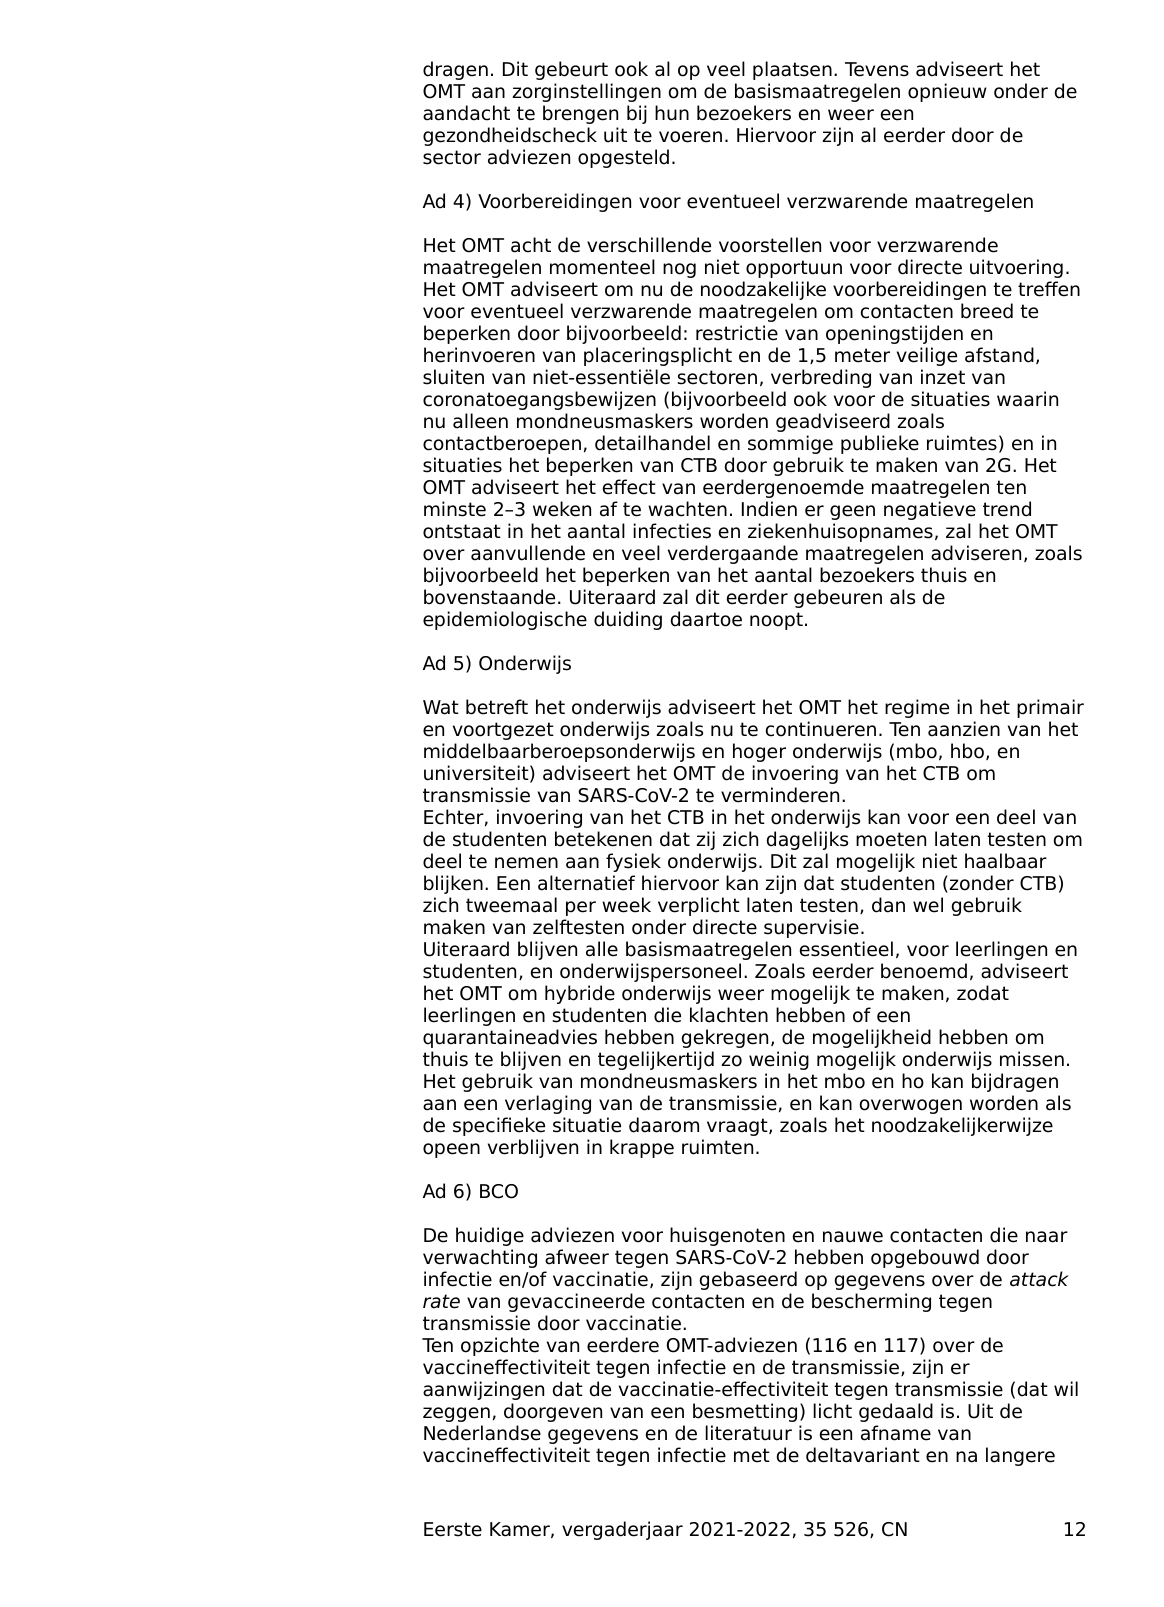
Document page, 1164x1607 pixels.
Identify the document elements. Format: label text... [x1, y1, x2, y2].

subtitle Ad 5) Onderwijs [422, 653, 1087, 675]
text Het OMT acht de verschillende voorstellen voor verzwarende maatregelen momenteel nog niet opportuun voor directe uitvoering. Het OMT adviseert om nu de noodzakelijke voorbereidingen te treffen voor eventueel verzwarende maatregelen om contacten breed te beperken door bijvoorbeeld: restrictie van openingstijden en herinvoeren van placeringsplicht en de 1,5 meter veilige afstand, sluiten van niet-essentiële sectoren, verbreding van inzet van coronatoegangsbewijzen (bijvoorbeeld ook voor de situaties waarin nu alleen mondneusmaskers worden geadviseerd zoals contactberoepen, detailhandel en sommige publieke ruimtes) en in situaties het beperken van CTB door gebruik te maken van 2G. Het OMT adviseert het effect van eerdergenoemde maatregelen ten minste 2–3 weken af te wachten. Indien er geen negatieve trend ontstaat in het aantal infecties en ziekenhuisopnames, zal het OMT over aanvullende en veel verdergaande maatregelen adviseren, zoals bijvoorbeeld het beperken van het aantal bezoekers thuis en bovenstaande. Uiteraard zal dit eerder gebeuren als de epidemiologische duiding daartoe noopt. [422, 235, 1087, 631]
text Ten opzichte van eerdere OMT-adviezen (116 en 117) over de vaccineffectiviteit tegen infectie en de transmissie, zijn er aanwijzingen dat de vaccinatie-effectiviteit tegen transmissie (dat wil zeggen, doorgeven van een besmetting) licht gedaald is. Uit de Nederlandse gegevens en de literatuur is een afname van vaccineffectiviteit tegen infectie met de deltavariant en na langere [422, 1335, 1087, 1467]
subtitle Ad 4) Voorbereidingen voor eventueel verzwarende maatregelen [422, 191, 1087, 213]
text Echter, invoering van het CTB in het onderwijs kan voor een deel van de studenten betekenen dat zij zich dagelijks moeten laten testen om deel te nemen aan fysiek onderwijs. Dit zal mogelijk niet haalbaar blijken. Een alternatief hiervoor kan zijn dat studenten (zonder CTB) zich tweemaal per week verplicht laten testen, dan wel gebruik maken van zelftesten onder directe supervisie. [422, 807, 1087, 939]
subtitle Ad 6) BCO [422, 1181, 1087, 1203]
text dragen. Dit gebeurt ook al op veel plaatsen. Tevens adviseert het OMT aan zorginstellingen om de basismaatregelen opnieuw onder de aandacht te brengen bij hun bezoekers en weer een gezondheidscheck uit te voeren. Hiervoor zijn al eerder door de sector adviezen opgesteld. [422, 59, 1087, 169]
text Uiteraard blijven alle basismaatregelen essentieel, voor leerlingen en studenten, en onderwijspersoneel. Zoals eerder benoemd, adviseert het OMT om hybride onderwijs weer mogelijk te maken, zodat leerlingen en studenten die klachten hebben of een quarantaineadvies hebben gekregen, de mogelijkheid hebben om thuis te blijven en tegelijkertijd zo weinig mogelijk onderwijs missen. [422, 939, 1087, 1071]
text De huidige adviezen voor huisgenoten en nauwe contacten die naar verwachting afweer tegen SARS-CoV-2 hebben opgebouwd door infectie en/of vaccinatie, zijn gebaseerd op gegevens over de attack rate van gevaccineerde contacten en de bescherming tegen transmissie door vaccinatie. [422, 1225, 1087, 1335]
text Het gebruik van mondneusmaskers in het mbo en ho kan bijdragen aan een verlaging van de transmissie, en kan overwogen worden als de specifieke situatie daarom vraagt, zoals het noodzakelijkerwijze opeen verblijven in krappe ruimten. [422, 1071, 1087, 1159]
text Wat betreft het onderwijs adviseert het OMT het regime in het primair en voortgezet onderwijs zoals nu te continueren. Ten aanzien van het middelbaarberoepsonderwijs en hoger onderwijs (mbo, hbo, en universiteit) adviseert het OMT de invoering van het CTB om transmissie van SARS-CoV-2 te verminderen. [422, 697, 1087, 807]
